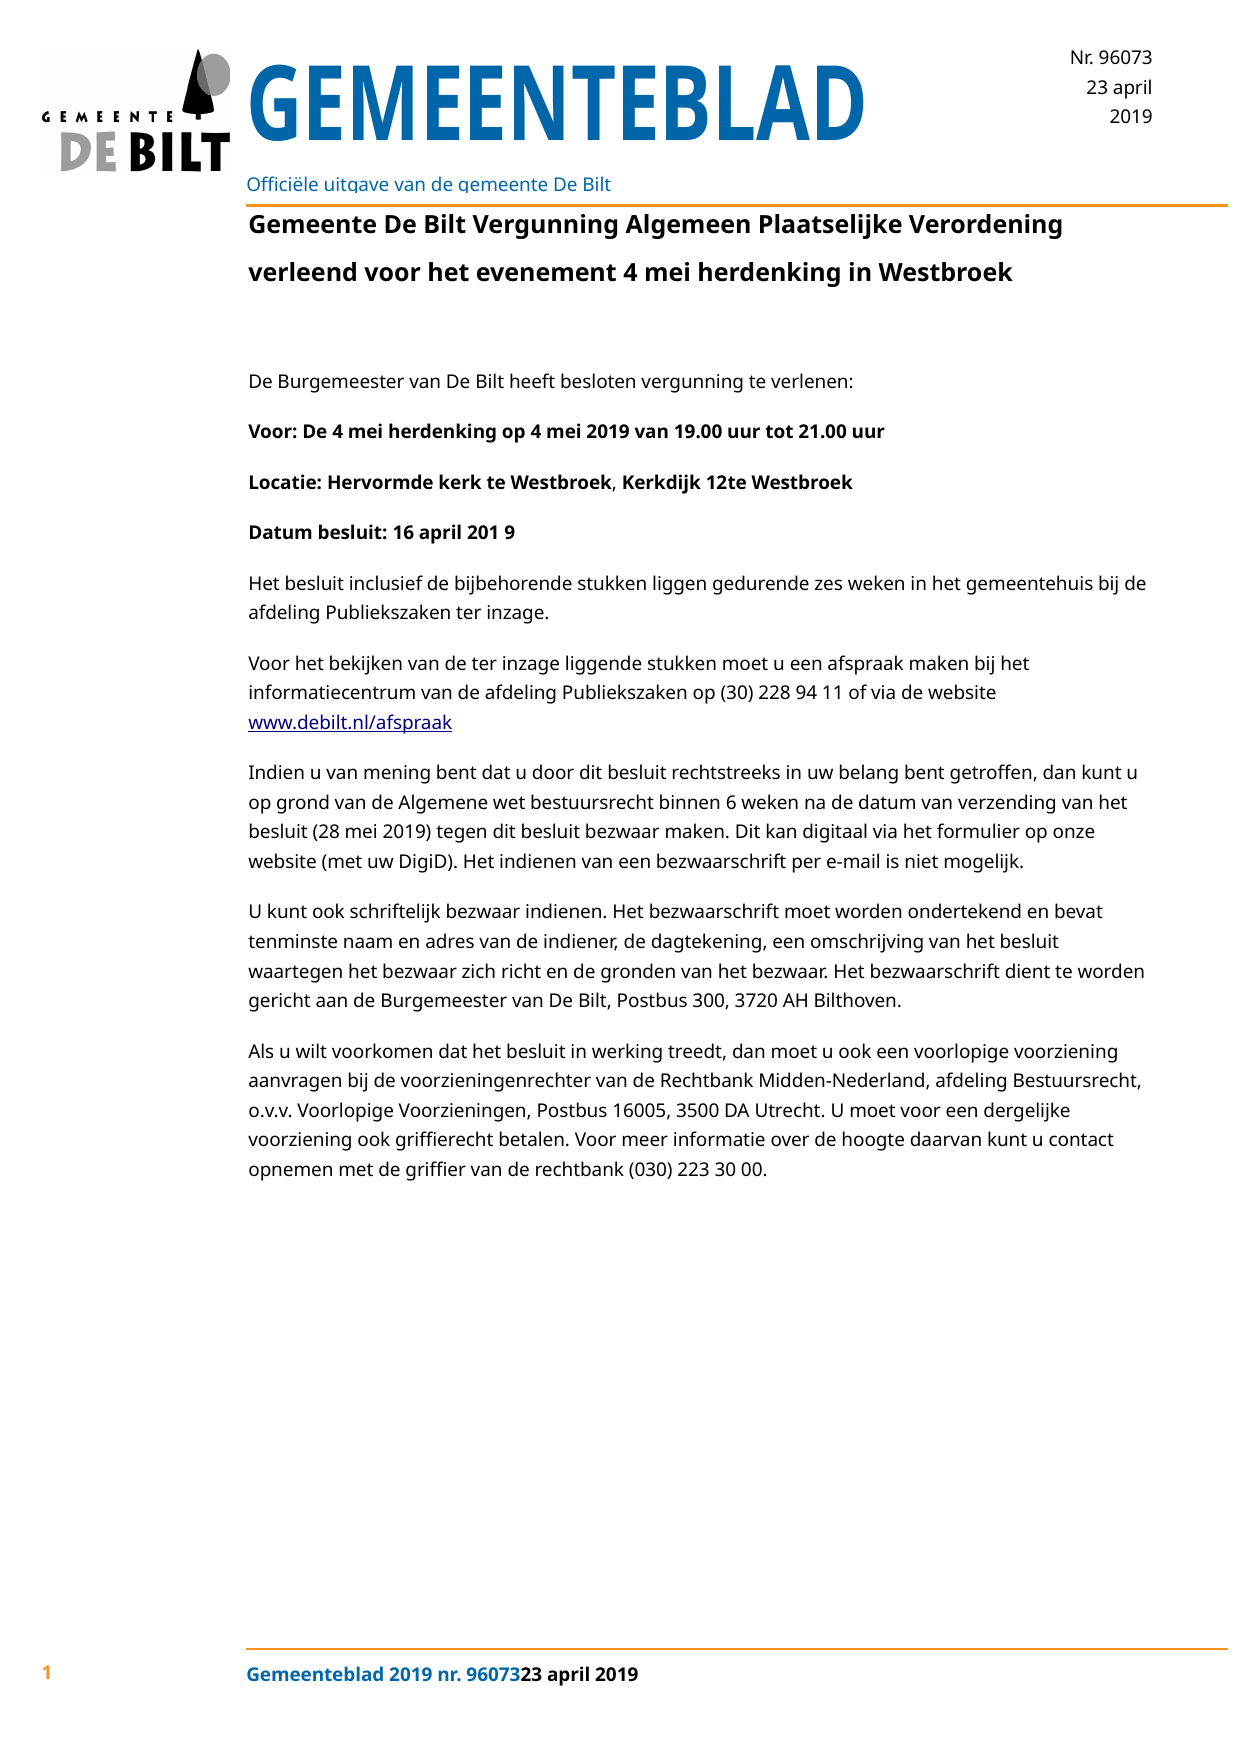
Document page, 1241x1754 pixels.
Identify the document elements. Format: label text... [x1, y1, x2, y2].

text Indien u van mening bent dat u door dit besluit rechtstreeks in uw belang bent getroffen, dan kunt u op grond van de Algemene wet bestuursrecht binnen 6 weken na de datum van verzending van het besluit (28 mei 2019) tegen dit besluit bezwaar maken. Dit kan digitaal via het formulier op onze website (met uw DigiD). Het indienen van een bezwaarschrift per e-mail is niet mogelijk. [248, 759, 1152, 874]
text U kunt ook schriftelijk bezwaar indienen. Het bezwaarschrift moet worden ondertekend en bevat tenminste naam en adres van de indiener, de dagtekening, een omschrijving van het besluit waartegen het bezwaar zich richt en de gronden van het bezwaar. Het bezwaarschrift dient te worden gericht aan de Burgemeester van De Bilt, Postbus 300, 3720 AH Bilthoven. [248, 899, 1152, 1013]
text Het besluit inclusief de bijbehorende stukken liggen gedurende zes weken in het gemeentehuis bij de afdeling Publiekszaken ter inzage. [248, 570, 1152, 625]
text Als u wilt voorkomen dat het besluit in werking treedt, dan moet u ook een voorlopige voorziening aanvragen bij de voorzieningenrechter van de Rechtbank Midden-Nederland, afdeling Bestuursrecht, o.v.v. Voorlopige Voorzieningen, Postbus 16005, 3500 DA Utrecht. U moet voor een dergelijke voorziening ook griffierecht betalen. Voor meer informatie over de hoogte daarvan kunt u contact opnemen met de griffier van de rechtbank (030) 223 30 00. [248, 1038, 1152, 1182]
text Voor: De 4 mei herdenking op 4 mei 2019 van 19.00 uur tot 21.00 uur [248, 419, 1152, 444]
text Gemeente De Bilt Vergunning Algemeen Plaatselijke Verordening verleend voor het evenement 4 mei herdenking in Westbroek [248, 207, 1152, 288]
text Datum besluit: 16 april 201 9 [248, 519, 1152, 545]
text De Burgemeester van De Bilt heeft besloten vergunning te verlenen: [248, 368, 1152, 394]
text Voor het bekijken van de ter inzage liggende stukken moet u een afspraak maken bij het informatiecentrum van de afdeling Publiekszaken op (30) 228 94 11 of via de website www.debilt.nl/afspraak [248, 650, 1152, 735]
text Locatie: Hervormde kerk te Westbroek, Kerkdijk 12te Westbroek [248, 469, 1152, 495]
picture [41, 47, 231, 172]
